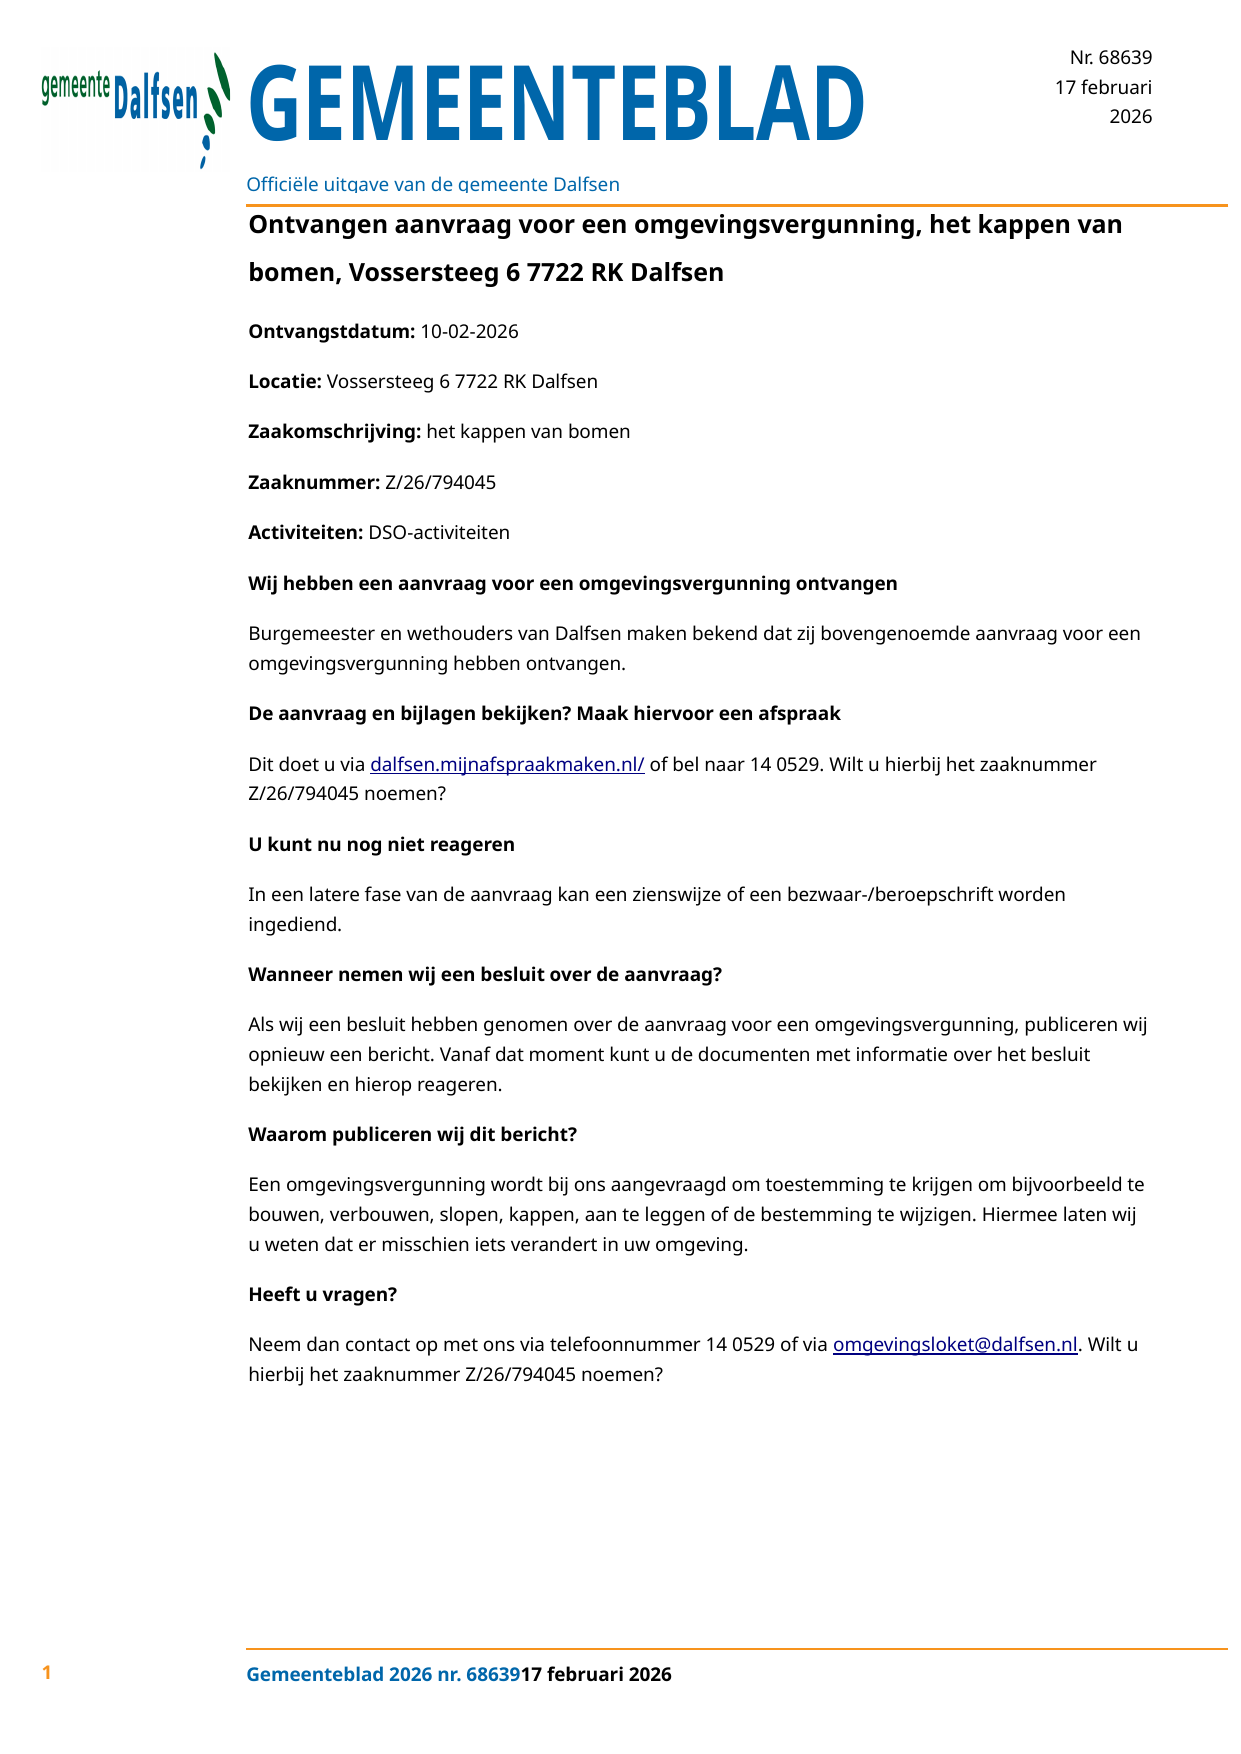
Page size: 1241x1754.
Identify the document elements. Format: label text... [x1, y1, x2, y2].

text Waarom publiceren wij dit bericht? [248, 1121, 1152, 1147]
text Locatie: Vossersteeg 6 7722 RK Dalfsen [248, 368, 1152, 394]
text Heeft u vragen? [248, 1281, 1152, 1307]
text Burgemeester en wethouders van Dalfsen maken bekend dat zij bovengenoemde aanvraag voor een omgevingsvergunning hebben ontvangen. [248, 620, 1152, 676]
text Ontvangen aanvraag voor een omgevingsvergunning, het kappen van bomen, Vossersteeg 6 7722 RK Dalfsen [248, 207, 1152, 288]
picture [41, 47, 231, 172]
text Wanneer nemen wij een besluit over de aanvraag? [248, 961, 1152, 987]
text Een omgevingsvergunning wordt bij ons aangevraagd om toestemming te krijgen om bijvoorbeeld te bouwen, verbouwen, slopen, kappen, aan te leggen of de bestemming te wijzigen. Hiermee laten wij u weten dat er misschien iets verandert in uw omgeving. [248, 1172, 1152, 1257]
text Zaaknummer: Z/26/794045 [248, 469, 1152, 495]
text Wij hebben een aanvraag voor een omgevingsvergunning ontvangen [248, 570, 1152, 596]
text In een latere fase van de aanvraag kan een zienswijze of een bezwaar-/beroepschrift worden ingediend. [248, 881, 1152, 937]
text U kunt nu nog niet reageren [248, 831, 1152, 857]
text De aanvraag en bijlagen bekijken? Maak hiervoor een afspraak [248, 700, 1152, 726]
text Neem dan contact op met ons via telefoonnummer 14 0529 of via omgevingsloket@dalfsen.nl. Wilt u hierbij het zaaknummer Z/26/794045 noemen? [248, 1332, 1152, 1387]
text Ontvangstdatum: 10-02-2026 [248, 318, 1152, 344]
text Zaakomschrijving: het kappen van bomen [248, 419, 1152, 444]
text Als wij een besluit hebben genomen over de aanvraag voor een omgevingsvergunning, publiceren wij opnieuw een bericht. Vanaf dat moment kunt u de documenten met informatie over het besluit bekijken en hierop reageren. [248, 1012, 1152, 1097]
text Activiteiten: DSO-activiteiten [248, 519, 1152, 545]
text Dit doet u via dalfsen.mijnafspraakmaken.nl/ of bel naar 14 0529. Wilt u hierbij het zaaknummer Z/26/794045 noemen? [248, 751, 1152, 806]
